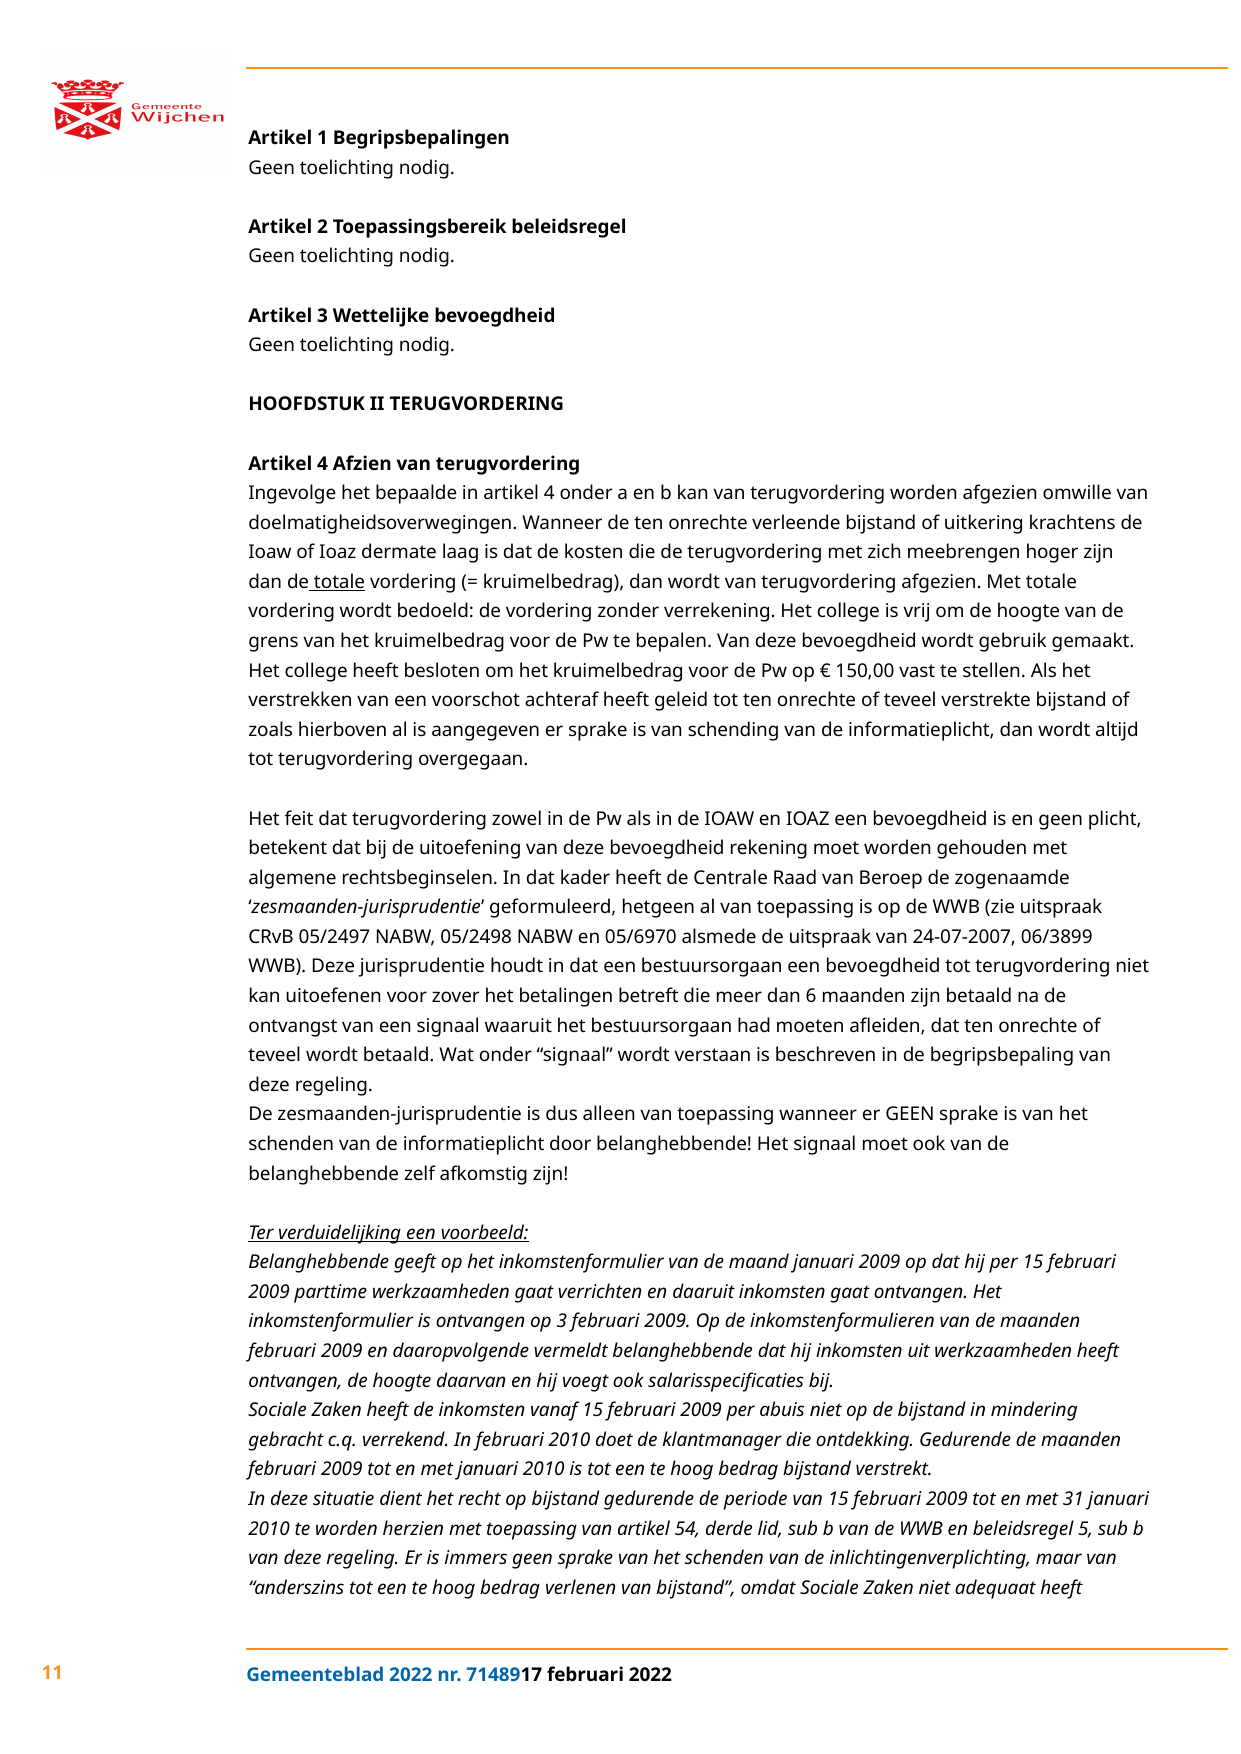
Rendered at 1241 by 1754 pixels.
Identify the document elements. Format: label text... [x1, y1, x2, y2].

text Artikel 1 Begripsbepalingen [248, 124, 1152, 150]
text Geen toelichting nodig. [248, 331, 1152, 357]
text Artikel 4 Afzien van terugvordering [248, 450, 1152, 476]
picture [41, 47, 231, 172]
text Ter verduidelijking een voorbeeld: [248, 1219, 1152, 1245]
text Sociale Zaken heeft de inkomsten vanaf 15 februari 2009 per abuis niet op de bijstand in mindering gebracht c.q. verrekend. In februari 2010 doet de klantmanager die ontdekking. Gedurende de maanden februari 2009 tot en met januari 2010 is tot een te hoog bedrag bijstand verstrekt. [248, 1396, 1152, 1481]
text HOOFDSTUK II TERUGVORDERING [248, 391, 1152, 416]
text Artikel 2 Toepassingsbereik beleidsregel [248, 213, 1152, 239]
text Belanghebbende geeft op het inkomstenformulier van de maand januari 2009 op dat hij per 15 februari 2009 parttime werkzaamheden gaat verrichten en daaruit inkomsten gaat ontvangen. Het inkomstenformulier is ontvangen op 3 februari 2009. Op de inkomstenformulieren van de maanden februari 2009 en daaropvolgende vermeldt belanghebbende dat hij inkomsten uit werkzaamheden heeft ontvangen, de hoogte daarvan en hij voegt ook salarisspecificaties bij. [248, 1248, 1152, 1393]
text Artikel 3 Wettelijke bevoegdheid [248, 302, 1152, 328]
text In deze situatie dient het recht op bijstand gedurende de periode van 15 februari 2009 tot en met 31 januari 2010 te worden herzien met toepassing van artikel 54, derde lid, sub b van de WWB en beleidsregel 5, sub b van deze regeling. Er is immers geen sprake van het schenden van de inlichtingenverplichting, maar van “anderszins tot een te hoog bedrag verlenen van bijstand”, omdat Sociale Zaken niet adequaat heeft [248, 1485, 1152, 1600]
text Geen toelichting nodig. [248, 154, 1152, 180]
text De zesmaanden-jurisprudentie is dus alleen van toepassing wanneer er GEEN sprake is van het schenden van de informatieplicht door belanghebbende! Het signaal moet ook van de belanghebbende zelf afkomstig zijn! [248, 1101, 1152, 1186]
text Het feit dat terugvordering zowel in de Pw als in de IOAW en IOAZ een bevoegdheid is en geen plicht, betekent dat bij de uitoefening van deze bevoegdheid rekening moet worden gehouden met algemene rechtsbeginselen. In dat kader heeft de Centrale Raad van Beroep de zogenaamde ‘zesmaanden-jurisprudentie’ geformuleerd, hetgeen al van toepassing is op de WWB (zie uitspraak CRvB 05/2497 NABW, 05/2498 NABW en 05/6970 alsmede de uitspraak van 24-07-2007, 06/3899 WWB). Deze jurisprudentie houdt in dat een bestuursorgaan een bevoegdheid tot terugvordering niet kan uitoefenen voor zover het betalingen betreft die meer dan 6 maanden zijn betaald na de ontvangst van een signaal waaruit het bestuursorgaan had moeten afleiden, dat ten onrechte of teveel wordt betaald. Wat onder “signaal” wordt verstaan is beschreven in de begripsbepaling van deze regeling. [248, 805, 1152, 1097]
text Ingevolge het bepaalde in artikel 4 onder a en b kan van terugvordering worden afgezien omwille van doelmatigheidsoverwegingen. Wanneer de ten onrechte verleende bijstand of uitkering krachtens de Ioaw of Ioaz dermate laag is dat de kosten die de terugvordering met zich meebrengen hoger zijn dan de totale vordering (= kruimelbedrag), dan wordt van terugvordering afgezien. Met totale vordering wordt bedoeld: de vordering zonder verrekening. Het college is vrij om de hoogte van de grens van het kruimelbedrag voor de Pw te bepalen. Van deze bevoegdheid wordt gebruik gemaakt. Het college heeft besloten om het kruimelbedrag voor de Pw op € 150,00 vast te stellen. Als het verstrekken van een voorschot achteraf heeft geleid tot ten onrechte of teveel verstrekte bijstand of zoals hierboven al is aangegeven er sprake is van schending van de informatieplicht, dan wordt altijd tot terugvordering overgegaan. [248, 479, 1152, 771]
text Geen toelichting nodig. [248, 243, 1152, 268]
